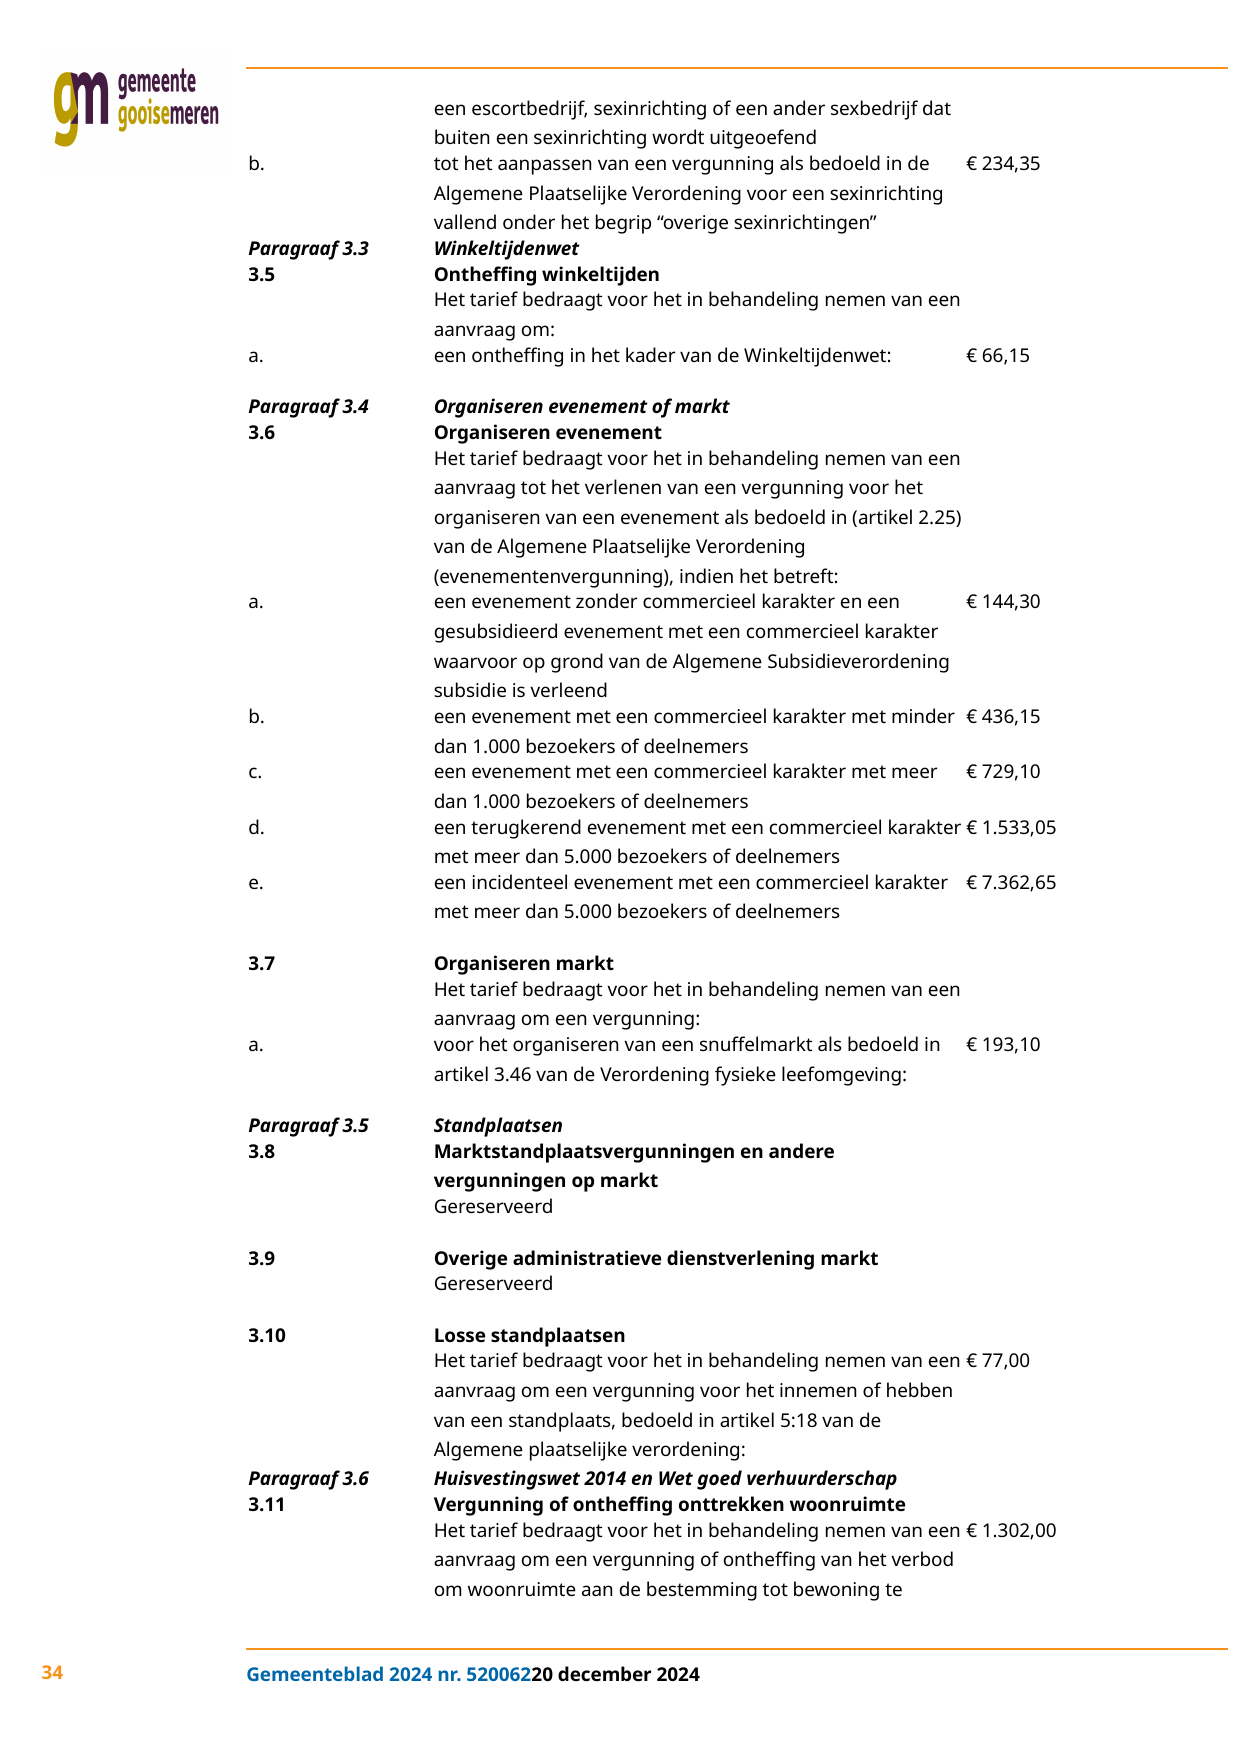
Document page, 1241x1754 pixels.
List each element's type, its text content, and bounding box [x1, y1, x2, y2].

table_cell [966, 1193, 1152, 1219]
table_cell een escortbedrijf, sexinrichting of een ander sexbedrijf dat buiten een sexinrichting wordt uitgeoefend [434, 95, 966, 150]
table_cell Organiseren evenement [434, 419, 966, 445]
table_cell [248, 1219, 433, 1245]
table_cell [248, 445, 433, 589]
table_cell [966, 1219, 1152, 1245]
table_cell Het tarief bedraagt voor het in behandeling nemen van een aanvraag tot het verlenen van een vergunning voor het organiseren van een evenement als bedoeld in (artikel 2.25) van de Algemene Plaatselijke Verordening (evenementenvergunning), indien het betreft: [434, 445, 966, 589]
table_cell € 234,35 [966, 150, 1152, 235]
table_cell [966, 419, 1152, 445]
table_cell € 1.302,00 [966, 1517, 1152, 1602]
table_cell Marktstandplaatsvergunningen en andere vergunningen op markt [434, 1138, 966, 1193]
table_cell Losse standplaatsen [434, 1322, 966, 1348]
table_cell 3.10 [248, 1322, 433, 1348]
table_cell 3.6 [248, 419, 433, 445]
table_cell [248, 1296, 433, 1322]
table_cell [248, 1193, 433, 1219]
table_cell een evenement zonder commercieel karakter en een gesubsidieerd evenement met een commercieel karakter waarvoor op grond van de Algemene Subsidieverordening subsidie is verleend [434, 589, 966, 703]
table_cell [966, 1087, 1152, 1112]
table_cell Het tarief bedraagt voor het in behandeling nemen van een aanvraag om: [434, 286, 966, 342]
table_cell [966, 95, 1152, 150]
table_cell [966, 1322, 1152, 1348]
picture [41, 47, 231, 172]
table_cell [434, 368, 966, 393]
table_cell Standplaatsen [434, 1112, 966, 1138]
table_cell [966, 976, 1152, 1031]
table_cell een terugkerend evenement met een commercieel karakter met meer dan 5.000 bezoekers of deelnemers [434, 814, 966, 869]
table_cell € 729,10 [966, 759, 1152, 814]
table_cell [966, 1296, 1152, 1322]
table_header Paragraaf 3.6 [248, 1466, 433, 1491]
table_cell Ontheffing winkeltijden [434, 261, 966, 286]
table_cell € 7.362,65 [966, 869, 1152, 924]
table_cell [248, 286, 433, 342]
table_cell [434, 925, 966, 950]
table_cell een evenement met een commercieel karakter met minder dan 1.000 bezoekers of deelnemers [434, 703, 966, 758]
table_cell [248, 1271, 433, 1296]
table_cell [434, 1219, 966, 1245]
table_cell Organiseren evenement of markt [434, 393, 966, 419]
table_cell 3.11 [248, 1491, 433, 1517]
table_cell [966, 1112, 1152, 1138]
table_cell [966, 235, 1152, 261]
table_cell Gereserveerd [434, 1193, 966, 1219]
table_cell [248, 95, 433, 150]
table_cell een evenement met een commercieel karakter met meer dan 1.000 bezoekers of deelnemers [434, 759, 966, 814]
table_cell [966, 1138, 1152, 1193]
table_cell Organiseren markt [434, 950, 966, 976]
table_cell een incidenteel evenement met een commercieel karakter met meer dan 5.000 bezoekers of deelnemers [434, 869, 966, 924]
table_cell Het tarief bedraagt voor het in behandeling nemen van een aanvraag om een vergunning: [434, 976, 966, 1031]
table_cell € 193,10 [966, 1031, 1152, 1087]
table_cell 3.8 [248, 1138, 433, 1193]
table_cell [966, 286, 1152, 342]
table_cell a. [248, 1031, 433, 1087]
table_cell Paragraaf 3.5 [248, 1112, 433, 1138]
table_cell a. [248, 589, 433, 703]
table_cell [434, 1296, 966, 1322]
table_cell Winkeltijdenwet [434, 235, 966, 261]
table_cell [966, 261, 1152, 286]
table_cell [966, 1245, 1152, 1271]
table_cell [248, 1517, 433, 1602]
table_header Huisvestingswet 2014 en Wet goed verhuurderschap [434, 1466, 966, 1491]
table_cell [434, 1087, 966, 1112]
table_cell a. [248, 342, 433, 367]
table_cell Paragraaf 3.3 [248, 235, 433, 261]
table_cell [966, 1491, 1152, 1517]
table_cell tot het aanpassen van een vergunning als bedoeld in de Algemene Plaatselijke Verordening voor een sexinrichting vallend onder het begrip “overige sexinrichtingen” [434, 150, 966, 235]
table_cell [966, 393, 1152, 419]
table_cell voor het organiseren van een snuffelmarkt als bedoeld in artikel 3.46 van de Verordening fysieke leefomgeving: [434, 1031, 966, 1087]
table_cell € 436,15 [966, 703, 1152, 758]
table_cell € 77,00 [966, 1348, 1152, 1462]
table_cell e. [248, 869, 433, 924]
table_cell [248, 1348, 433, 1462]
table_cell c. [248, 759, 433, 814]
table_cell [248, 925, 433, 950]
table_cell Overige administratieve dienstverlening markt [434, 1245, 966, 1271]
table_cell Paragraaf 3.4 [248, 393, 433, 419]
table_cell € 144,30 [966, 589, 1152, 703]
table_cell Het tarief bedraagt voor het in behandeling nemen van een aanvraag om een vergunning of ontheffing van het verbod om woonruimte aan de bestemming tot bewoning te [434, 1517, 966, 1602]
table_cell [248, 1087, 433, 1112]
table_cell Het tarief bedraagt voor het in behandeling nemen van een aanvraag om een vergunning voor het innemen of hebben van een standplaats, bedoeld in artikel 5:18 van de Algemene plaatselijke verordening: [434, 1348, 966, 1462]
table_header [966, 1466, 1152, 1491]
table_cell € 1.533,05 [966, 814, 1152, 869]
table_cell [248, 368, 433, 393]
table_cell 3.9 [248, 1245, 433, 1271]
table_cell € 66,15 [966, 342, 1152, 367]
table_cell Vergunning of ontheffing onttrekken woonruimte [434, 1491, 966, 1517]
table_cell [966, 925, 1152, 950]
table_cell [966, 368, 1152, 393]
table_cell 3.5 [248, 261, 433, 286]
table_cell 3.7 [248, 950, 433, 976]
table_cell Gereserveerd [434, 1271, 966, 1296]
table_cell [966, 950, 1152, 976]
table_cell b. [248, 703, 433, 758]
table_cell [248, 976, 433, 1031]
table_cell b. [248, 150, 433, 235]
table_cell d. [248, 814, 433, 869]
table_cell [966, 445, 1152, 589]
table_cell [966, 1271, 1152, 1296]
table_cell een ontheffing in het kader van de Winkeltijdenwet: [434, 342, 966, 367]
